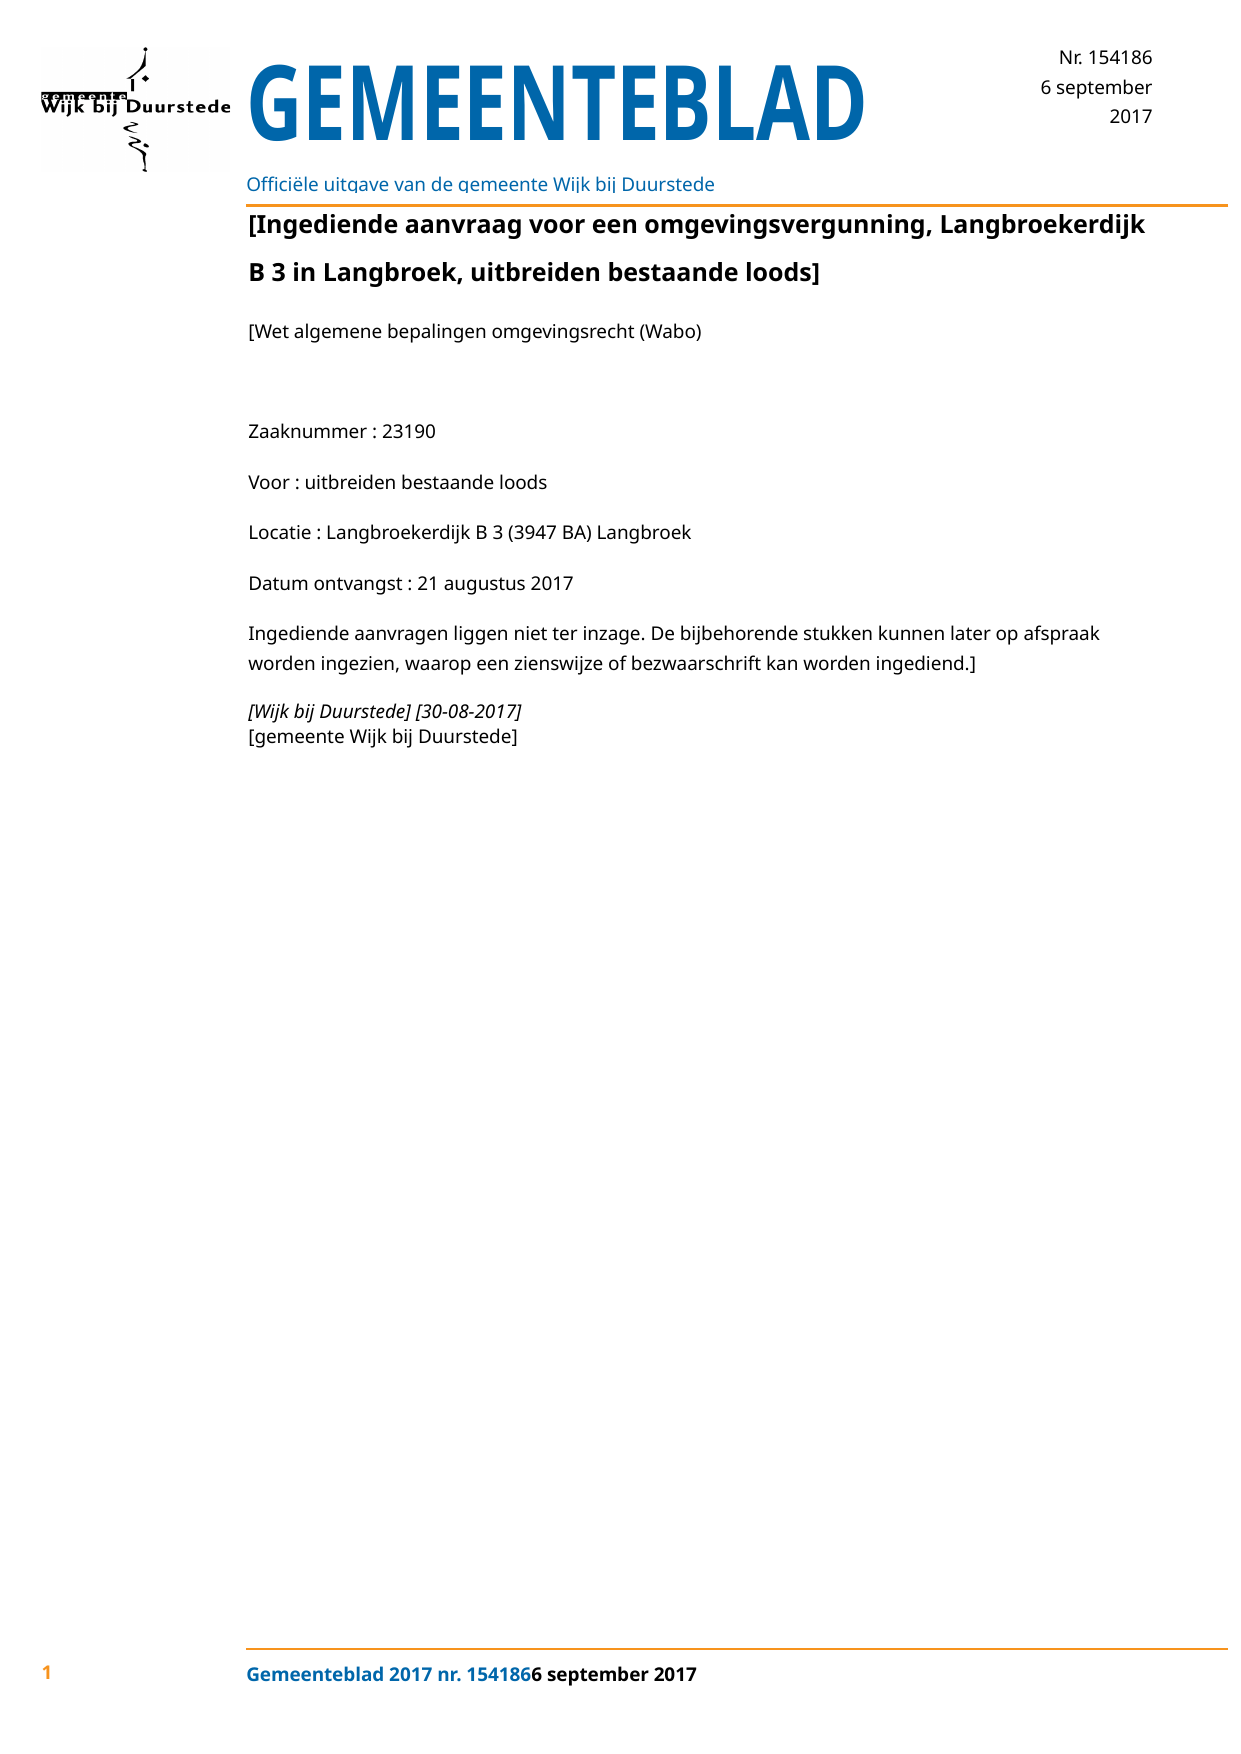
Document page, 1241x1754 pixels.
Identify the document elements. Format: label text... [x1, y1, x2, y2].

text Voor : uitbreiden bestaande loods [248, 469, 1152, 495]
picture [41, 47, 231, 172]
text [gemeente Wijk bij Duurstede] [248, 723, 1152, 749]
text Ingediende aanvragen liggen niet ter inzage. De bijbehorende stukken kunnen later op afspraak worden ingezien, waarop een zienswijze of bezwaarschrift kan worden ingediend.] [248, 620, 1152, 676]
text [Wet algemene bepalingen omgevingsrecht (Wabo) [248, 318, 1152, 344]
text [Wijk bij Duurstede] [30-08-2017] [248, 698, 1152, 723]
text Zaaknummer : 23190 [248, 419, 1152, 444]
text Locatie : Langbroekerdijk B 3 (3947 BA) Langbroek [248, 519, 1152, 545]
text [Ingediende aanvraag voor een omgevingsvergunning, Langbroekerdijk B 3 in Langbroek, uitbreiden bestaande loods] [248, 207, 1152, 288]
text Datum ontvangst : 21 augustus 2017 [248, 570, 1152, 596]
